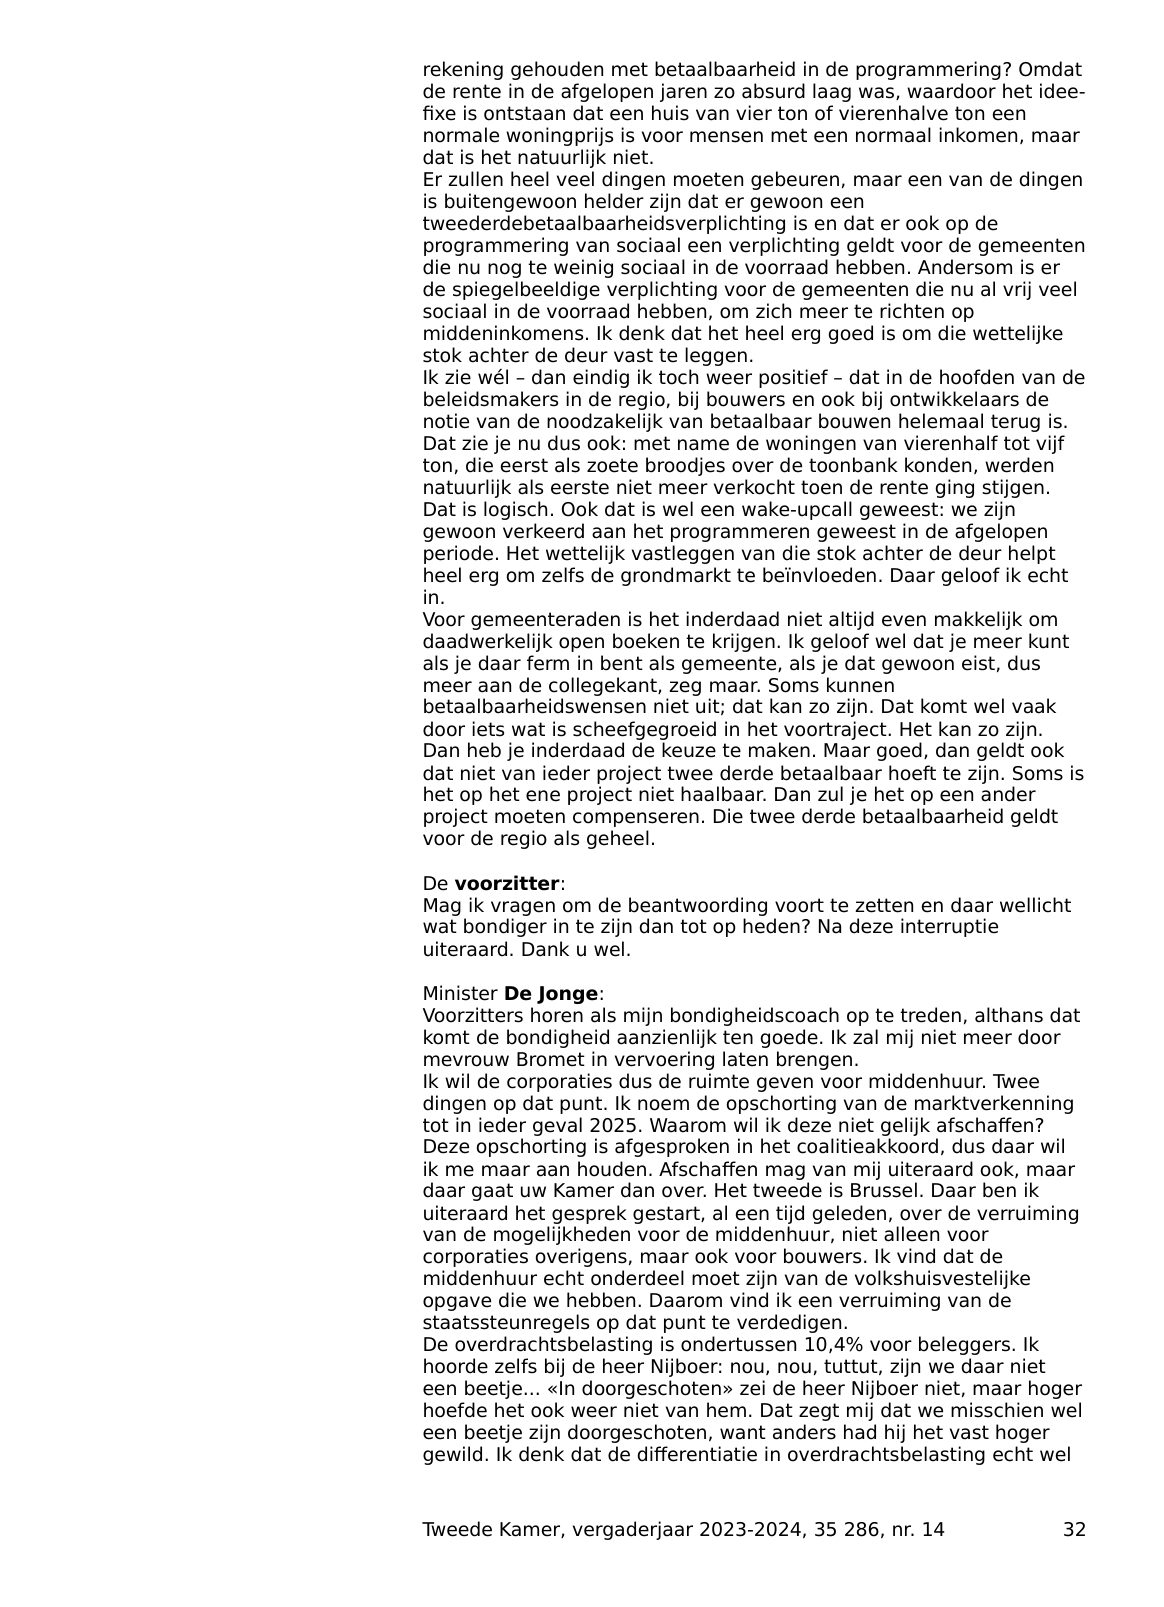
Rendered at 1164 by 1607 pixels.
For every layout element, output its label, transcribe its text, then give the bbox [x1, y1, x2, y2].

text Voorzitters horen als mijn bondigheidscoach op te treden, althans dat komt de bondigheid aanzienlijk ten goede. Ik zal mij niet meer door mevrouw Bromet in vervoering laten brengen. [422, 1004, 1087, 1071]
text rekening gehouden met betaalbaarheid in de programmering? Omdat de rente in de afgelopen jaren zo absurd laag was, waardoor het idee-fixe is ontstaan dat een huis van vier ton of vierenhalve ton een normale woningprijs is voor mensen met een normaal inkomen, maar dat is het natuurlijk niet. [422, 59, 1087, 169]
text Mag ik vragen om de beantwoording voort te zetten en daar wellicht wat bondiger in te zijn dan tot op heden? Na deze interruptie uiteraard. Dank u wel. [422, 894, 1087, 960]
text Minister De Jonge: [422, 983, 1087, 1004]
text De voorzitter: [422, 872, 1087, 894]
text De overdrachtsbelasting is ondertussen 10,4% voor beleggers. Ik hoorde zelfs bij de heer Nijboer: nou, nou, tuttut, zijn we daar niet een beetje... «In doorgeschoten» zei de heer Nijboer niet, maar hoger hoefde het ook weer niet van hem. Dat zegt mij dat we misschien wel een beetje zijn doorgeschoten, want anders had hij het vast hoger gewild. Ik denk dat de differentiatie in overdrachtsbelasting echt wel [422, 1334, 1087, 1466]
text Ik wil de corporaties dus de ruimte geven voor middenhuur. Twee dingen op dat punt. Ik noem de opschorting van de marktverkenning tot in ieder geval 2025. Waarom wil ik deze niet gelijk afschaffen? Deze opschorting is afgesproken in het coalitieakkoord, dus daar wil ik me maar aan houden. Afschaffen mag van mij uiteraard ook, maar daar gaat uw Kamer dan over. Het tweede is Brussel. Daar ben ik uiteraard het gesprek gestart, al een tijd geleden, over de verruiming van de mogelijkheden voor de middenhuur, niet alleen voor corporaties overigens, maar ook voor bouwers. Ik vind dat de middenhuur echt onderdeel moet zijn van de volkshuisvestelijke opgave die we hebben. Daarom vind ik een verruiming van de staatssteunregels op dat punt te verdedigen. [422, 1071, 1087, 1334]
text Er zullen heel veel dingen moeten gebeuren, maar een van de dingen is buitengewoon helder zijn dat er gewoon een tweederdebetaalbaarheidsverplichting is en dat er ook op de programmering van sociaal een verplichting geldt voor de gemeenten die nu nog te weinig sociaal in de voorraad hebben. Andersom is er de spiegelbeeldige verplichting voor de gemeenten die nu al vrij veel sociaal in de voorraad hebben, om zich meer te richten op middeninkomens. Ik denk dat het heel erg goed is om die wettelijke stok achter de deur vast te leggen. [422, 169, 1087, 367]
text Ik zie wél – dan eindig ik toch weer positief – dat in de hoofden van de beleidsmakers in de regio, bij bouwers en ook bij ontwikkelaars de notie van de noodzakelijk van betaalbaar bouwen helemaal terug is. Dat zie je nu dus ook: met name de woningen van vierenhalf tot vijf ton, die eerst als zoete broodjes over de toonbank konden, werden natuurlijk als eerste niet meer verkocht toen de rente ging stijgen. Dat is logisch. Ook dat is wel een wake-upcall geweest: we zijn gewoon verkeerd aan het programmeren geweest in de afgelopen periode. Het wettelijk vastleggen van die stok achter de deur helpt heel erg om zelfs de grondmarkt te beïnvloeden. Daar geloof ik echt in. [422, 367, 1087, 608]
text Voor gemeenteraden is het inderdaad niet altijd even makkelijk om daadwerkelijk open boeken te krijgen. Ik geloof wel dat je meer kunt als je daar ferm in bent als gemeente, als je dat gewoon eist, dus meer aan de collegekant, zeg maar. Soms kunnen betaalbaarheidswensen niet uit; dat kan zo zijn. Dat komt wel vaak door iets wat is scheefgegroeid in het voortraject. Het kan zo zijn. Dan heb je inderdaad de keuze te maken. Maar goed, dan geldt ook dat niet van ieder project twee derde betaalbaar hoeft te zijn. Soms is het op het ene project niet haalbaar. Dan zul je het op een ander project moeten compenseren. Die twee derde betaalbaarheid geldt voor de regio als geheel. [422, 608, 1087, 850]
